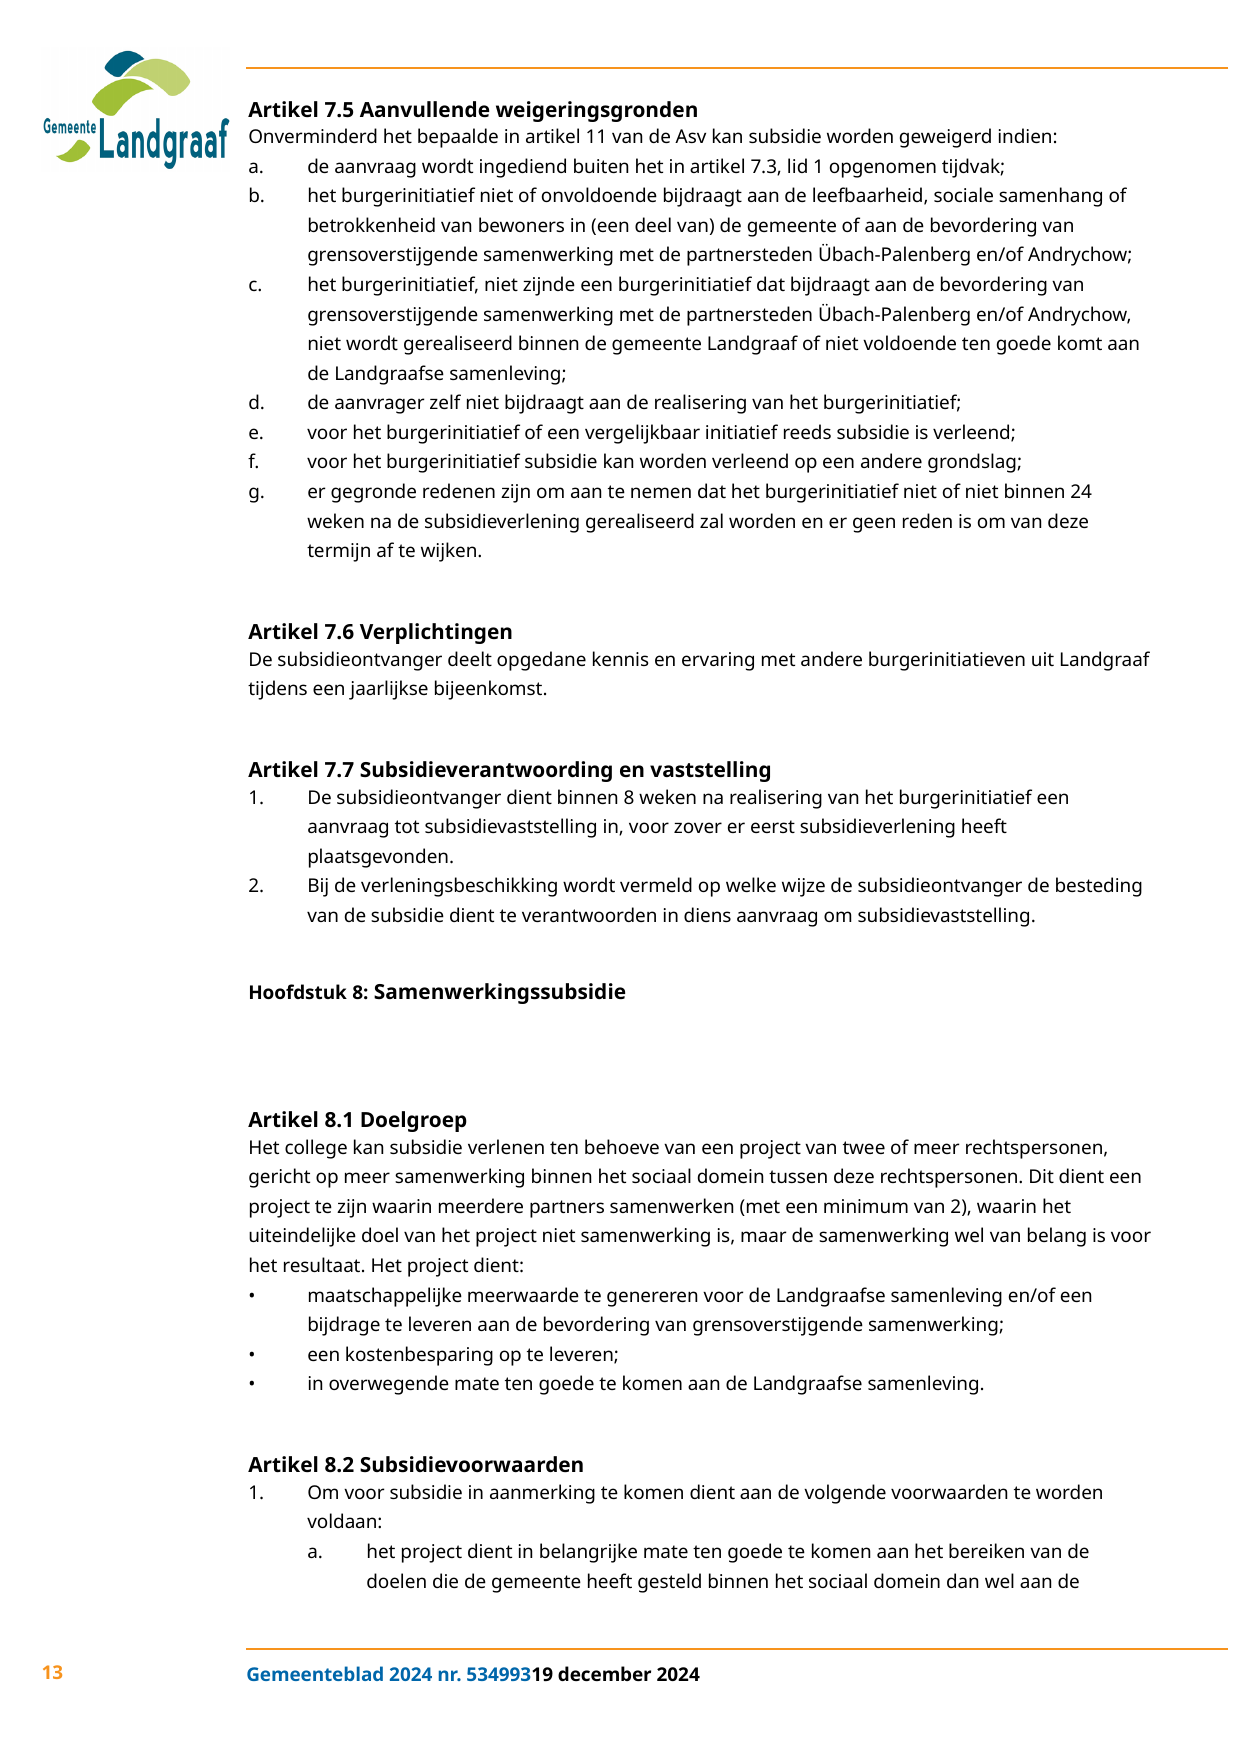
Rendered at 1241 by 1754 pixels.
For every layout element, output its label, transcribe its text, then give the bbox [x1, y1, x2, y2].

list maatschappelijke meerwaarde te genereren voor de Landgraafse samenleving en/of een bijdrage te leveren aan de bevordering van grensoverstijgende samenwerking; [248, 1282, 1152, 1337]
list de aanvrager zelf niet bijdraagt aan de realisering van het burgerinitiatief; [248, 389, 1152, 415]
text Artikel 7.7 Subsidieverantwoording en vaststelling [248, 755, 1152, 784]
list er gegronde redenen zijn om aan te nemen dat het burgerinitiatief niet of niet binnen 24 weken na de subsidieverlening gerealiseerd zal worden en er geen reden is om van deze termijn af te wijken. [248, 478, 1152, 563]
list voor het burgerinitiatief subsidie kan worden verleend op een andere grondslag; [248, 449, 1152, 474]
list de aanvraag wordt ingediend buiten het in artikel 7.3, lid 1 opgenomen tijdvak; [248, 153, 1152, 178]
text Hoofdstuk 8: Samenwerkingssubsidie [248, 977, 1152, 1006]
list het burgerinitiatief, niet zijnde een burgerinitiatief dat bijdraagt aan de bevordering van grensoverstijgende samenwerking met de partnersteden Übach-Palenberg en/of Andrychow, niet wordt gerealiseerd binnen de gemeente Landgraaf of niet voldoende ten goede komt aan de Landgraafse samenleving; [248, 271, 1152, 386]
list Om voor subsidie in aanmerking te komen dient aan de volgende voorwaarden te worden voldaan: [248, 1479, 1152, 1534]
list in overwegende mate ten goede te komen aan de Landgraafse samenleving. [248, 1371, 1152, 1396]
text Het college kan subsidie verlenen ten behoeve van een project van twee of meer rechtspersonen, gericht op meer samenwerking binnen het sociaal domein tussen deze rechtspersonen. Dit dient een project te zijn waarin meerdere partners samenwerken (met een minimum van 2), waarin het uiteindelijke doel van het project niet samenwerking is, maar de samenwerking wel van belang is voor het resultaat. Het project dient: [248, 1134, 1152, 1278]
list het burgerinitiatief niet of onvoldoende bijdraagt aan de leefbaarheid, sociale samenhang of betrokkenheid van bewoners in (een deel van) de gemeente of aan de bevordering van grensoverstijgende samenwerking met de partnersteden Übach-Palenberg en/of Andrychow; [248, 182, 1152, 267]
text Artikel 8.1 Doelgroep [248, 1106, 1152, 1134]
text Artikel 8.2 Subsidievoorwaarden [248, 1451, 1152, 1479]
list voor het burgerinitiatief of een vergelijkbaar initiatief reeds subsidie is verleend; [248, 419, 1152, 445]
list De subsidieontvanger dient binnen 8 weken na realisering van het burgerinitiatief een aanvraag tot subsidievaststelling in, voor zover er eerst subsidieverlening heeft plaatsgevonden. [248, 784, 1152, 869]
list een kostenbesparing op te leveren; [248, 1341, 1152, 1367]
list het project dient in belangrijke mate ten goede te komen aan het bereiken van de doelen die de gemeente heeft gesteld binnen het sociaal domein dan wel aan de [307, 1538, 1152, 1593]
picture [41, 47, 231, 172]
list Bij de verleningsbeschikking wordt vermeld op welke wijze de subsidieontvanger de besteding van de subsidie dient te verantwoorden in diens aanvraag om subsidievaststelling. [248, 873, 1152, 928]
text De subsidieontvanger deelt opgedane kennis en ervaring met andere burgerinitiatieven uit Landgraaf tijdens een jaarlijkse bijeenkomst. [248, 646, 1152, 701]
text Artikel 7.5 Aanvullende weigeringsgronden [248, 95, 1152, 123]
text Artikel 7.6 Verplichtingen [248, 617, 1152, 646]
text Onverminderd het bepaalde in artikel 11 van de Asv kan subsidie worden geweigerd indien: [248, 123, 1152, 149]
